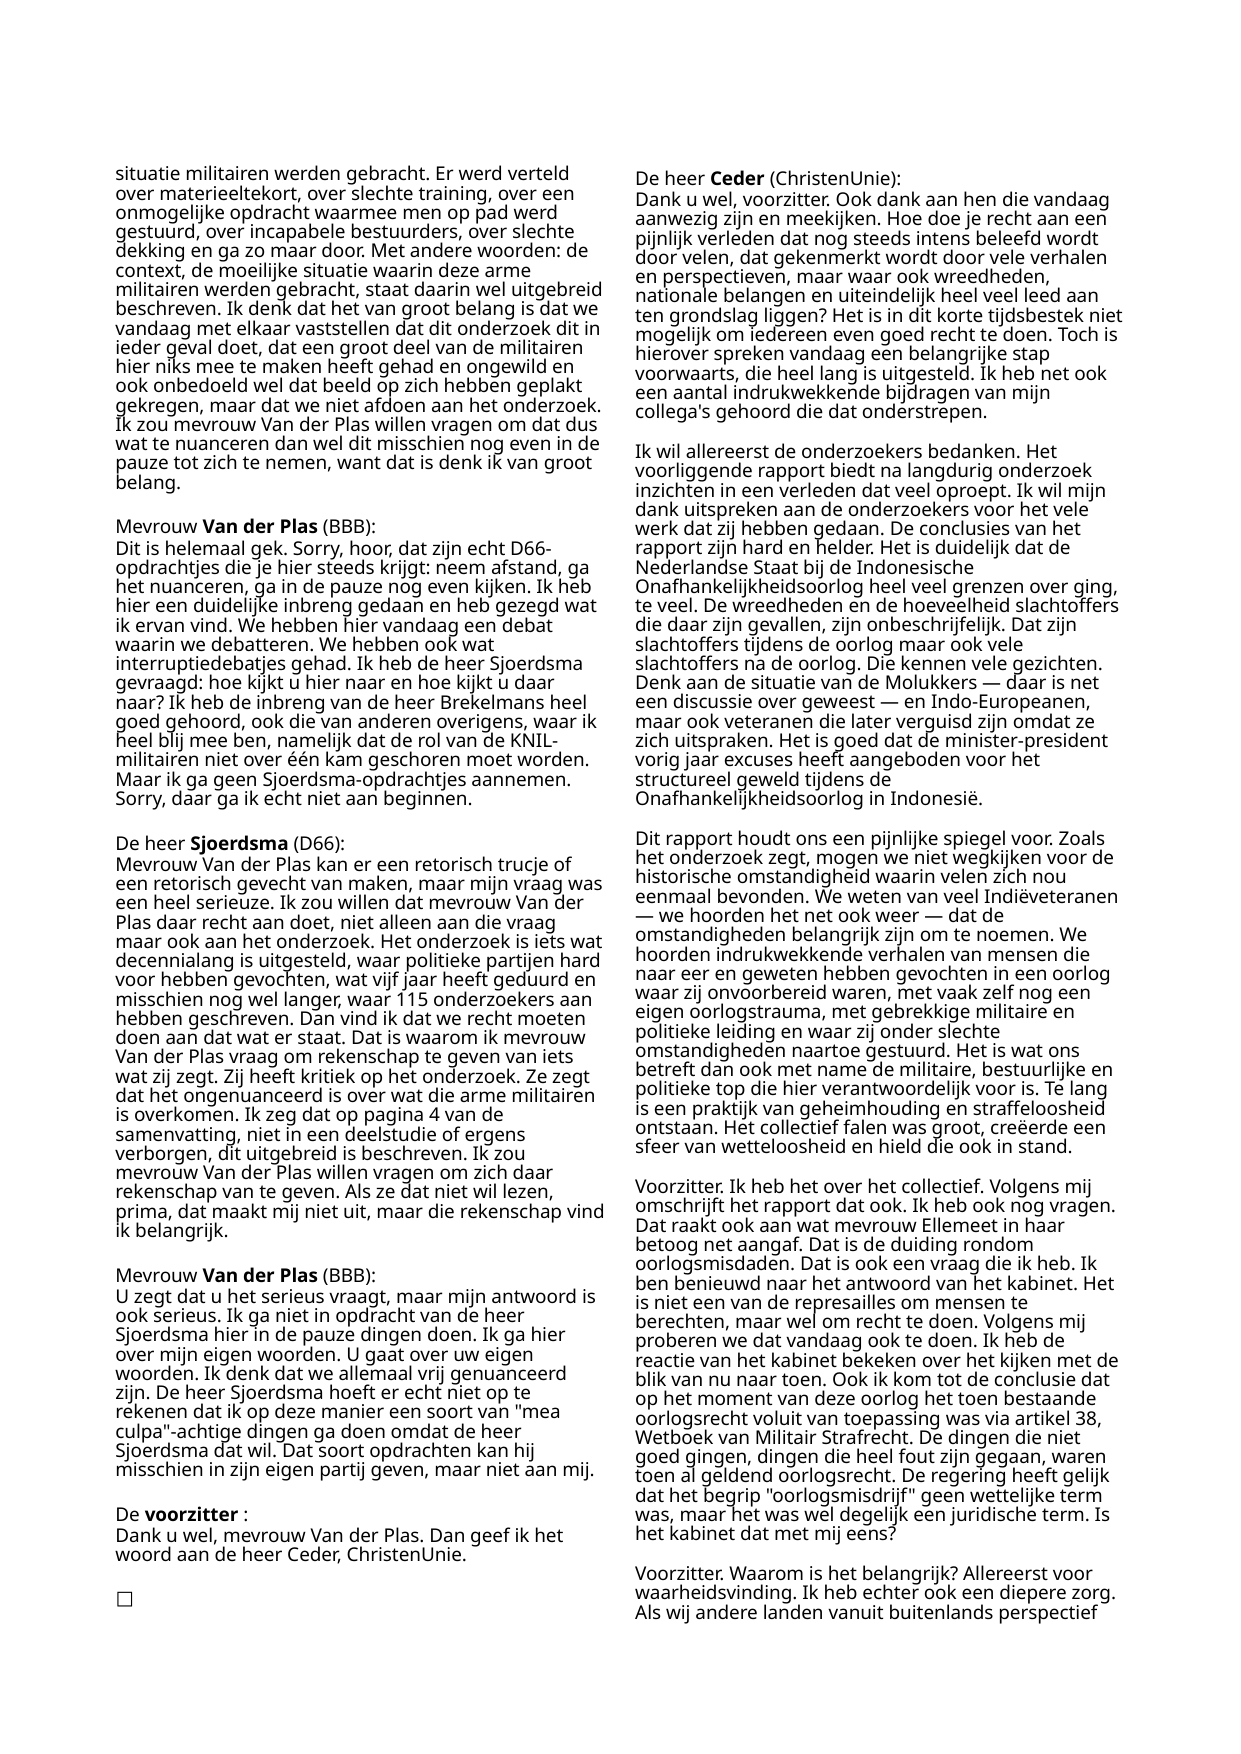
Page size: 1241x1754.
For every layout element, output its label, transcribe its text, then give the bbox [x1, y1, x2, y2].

text De heer Ceder (ChristenUnie): [635, 165, 1125, 191]
text Mevrouw Van der Plas kan er een retorisch trucje of een retorisch gevecht van maken, maar mijn vraag was een heel serieuze. Ik zou willen dat mevrouw Van der Plas daar recht aan doet, niet alleen aan die vraag maar ook aan het onderzoek. Het onderzoek is iets wat decennialang is uitgesteld, waar politieke partijen hard voor hebben gevochten, wat vijf jaar heeft geduurd en misschien nog wel langer, waar 115 onderzoekers aan hebben geschreven. Dan vind ik dat we recht moeten doen aan dat wat er staat. Dat is waarom ik mevrouw Van der Plas vraag om rekenschap te geven van iets wat zij zegt. Zij heeft kritiek op het onderzoek. Ze zegt dat het ongenuanceerd is over wat die arme militairen is overkomen. Ik zeg dat op pagina 4 van de samenvatting, niet in een deelstudie of ergens verborgen, dit uitgebreid is beschreven. Ik zou mevrouw Van der Plas willen vragen om zich daar rekenschap van te geven. Als ze dat niet wil lezen, prima, dat maakt mij niet uit, maar die rekenschap vind ik belangrijk. [115, 856, 605, 1241]
text Voorzitter. Waarom is het belangrijk? Allereerst voor waarheidsvinding. Ik heb echter ook een diepere zorg. Als wij andere landen vanuit buitenlands perspectief [635, 1565, 1125, 1623]
text Ik wil allereerst de onderzoekers bedanken. Het voorliggende rapport biedt na langdurig onderzoek inzichten in een verleden dat veel oproept. Ik wil mijn dank uitspreken aan de onderzoekers voor het vele werk dat zij hebben gedaan. De conclusies van het rapport zijn hard en helder. Het is duidelijk dat de Nederlandse Staat bij de Indonesische Onafhankelijkheidsoorlog heel veel grenzen over ging, te veel. De wreedheden en de hoeveelheid slachtoffers die daar zijn gevallen, zijn onbeschrijfelijk. Dat zijn slachtoffers tijdens de oorlog maar ook vele slachtoffers na de oorlog. Die kennen vele gezichten. Denk aan de situatie van de Molukkers — daar is net een discussie over geweest — en Indo-Europeanen, maar ook veteranen die later verguisd zijn omdat ze zich uitspraken. Het is goed dat de minister-president vorig jaar excuses heeft aangeboden voor het structureel geweld tijdens de Onafhankelijkheidsoorlog in Indonesië. [635, 443, 1125, 809]
text Mevrouw Van der Plas (BBB): [115, 1262, 605, 1288]
text ⬜ [115, 1586, 605, 1612]
text U zegt dat u het serieus vraagt, maar mijn antwoord is ook serieus. Ik ga niet in opdracht van de heer Sjoerdsma hier in de pauze dingen doen. Ik ga hier over mijn eigen woorden. U gaat over uw eigen woorden. Ik denk dat we allemaal vrij genuanceerd zijn. De heer Sjoerdsma hoeft er echt niet op te rekenen dat ik op deze manier een soort van "mea culpa"-achtige dingen ga doen omdat de heer Sjoerdsma dat wil. Dat soort opdrachten kan hij misschien in zijn eigen partij geven, maar niet aan mij. [115, 1288, 605, 1481]
text situatie militairen werden gebracht. Er werd verteld over materieeltekort, over slechte training, over een onmogelijke opdracht waarmee men op pad werd gestuurd, over incapabele bestuurders, over slechte dekking en ga zo maar door. Met andere woorden: de context, de moeilijke situatie waarin deze arme militairen werden gebracht, staat daarin wel uitgebreid beschreven. Ik denk dat het van groot belang is dat we vandaag met elkaar vaststellen dat dit onderzoek dit in ieder geval doet, dat een groot deel van de militairen hier niks mee te maken heeft gehad en ongewild en ook onbedoeld wel dat beeld op zich hebben geplakt gekregen, maar dat we niet afdoen aan het onderzoek. Ik zou mevrouw Van der Plas willen vragen om dat dus wat te nuanceren dan wel dit misschien nog even in de pauze tot zich te nemen, want dat is denk ik van groot belang. [115, 165, 605, 493]
text Mevrouw Van der Plas (BBB): [115, 514, 605, 539]
text De heer Sjoerdsma (D66): [115, 830, 605, 856]
text De voorzitter : [115, 1501, 605, 1527]
text Dank u wel, voorzitter. Ook dank aan hen die vandaag aanwezig zijn en meekijken. Hoe doe je recht aan een pijnlijk verleden dat nog steeds intens beleefd wordt door velen, dat gekenmerkt wordt door vele verhalen en perspectieven, maar waar ook wreedheden, nationale belangen en uiteindelijk heel veel leed aan ten grondslag liggen? Het is in dit korte tijdsbestek niet mogelijk om iedereen even goed recht te doen. Toch is hierover spreken vandaag een belangrijke stap voorwaarts, die heel lang is uitgesteld. Ik heb net ook een aantal indrukwekkende bijdragen van mijn collega's gehoord die dat onderstrepen. [635, 191, 1125, 422]
text Dit is helemaal gek. Sorry, hoor, dat zijn echt D66-opdrachtjes die je hier steeds krijgt: neem afstand, ga het nuanceren, ga in de pauze nog even kijken. Ik heb hier een duidelijke inbreng gedaan en heb gezegd wat ik ervan vind. We hebben hier vandaag een debat waarin we debatteren. We hebben ook wat interruptiedebatjes gehad. Ik heb de heer Sjoerdsma gevraagd: hoe kijkt u hier naar en hoe kijkt u daar naar? Ik heb de inbreng van de heer Brekelmans heel goed gehoord, ook die van anderen overigens, waar ik heel blij mee ben, namelijk dat de rol van de KNIL-militairen niet over één kam geschoren moet worden. Maar ik ga geen Sjoerdsma-opdrachtjes aannemen. Sorry, daar ga ik echt niet aan beginnen. [115, 539, 605, 809]
text Dit rapport houdt ons een pijnlijke spiegel voor. Zoals het onderzoek zegt, mogen we niet wegkijken voor de historische omstandigheid waarin velen zich nou eenmaal bevonden. We weten van veel Indiëveteranen — we hoorden het net ook weer — dat de omstandigheden belangrijk zijn om te noemen. We hoorden indrukwekkende verhalen van mensen die naar eer en geweten hebben gevochten in een oorlog waar zij onvoorbereid waren, met vaak zelf nog een eigen oorlogstrauma, met gebrekkige militaire en politieke leiding en waar zij onder slechte omstandigheden naartoe gestuurd. Het is wat ons betreft dan ook met name de militaire, bestuurlijke en politieke top die hier verantwoordelijk voor is. Te lang is een praktijk van geheimhouding en straffeloosheid ontstaan. Het collectief falen was groot, creëerde een sfeer van wetteloosheid en hield die ook in stand. [635, 830, 1125, 1157]
text Voorzitter. Ik heb het over het collectief. Volgens mij omschrijft het rapport dat ook. Ik heb ook nog vragen. Dat raakt ook aan wat mevrouw Ellemeet in haar betoog net aangaf. Dat is de duiding rondom oorlogsmisdaden. Dat is ook een vraag die ik heb. Ik ben benieuwd naar het antwoord van het kabinet. Het is niet een van de represailles om mensen te berechten, maar wel om recht te doen. Volgens mij proberen we dat vandaag ook te doen. Ik heb de reactie van het kabinet bekeken over het kijken met de blik van nu naar toen. Ook ik kom tot de conclusie dat op het moment van deze oorlog het toen bestaande oorlogsrecht voluit van toepassing was via artikel 38, Wetboek van Militair Strafrecht. De dingen die niet goed gingen, dingen die heel fout zijn gegaan, waren toen al geldend oorlogsrecht. De regering heeft gelijk dat het begrip "oorlogsmisdrijf" geen wettelijke term was, maar het was wel degelijk een juridische term. Is het kabinet dat met mij eens? [635, 1178, 1125, 1544]
text Dank u wel, mevrouw Van der Plas. Dan geef ik het woord aan de heer Ceder, ChristenUnie. [115, 1527, 605, 1566]
